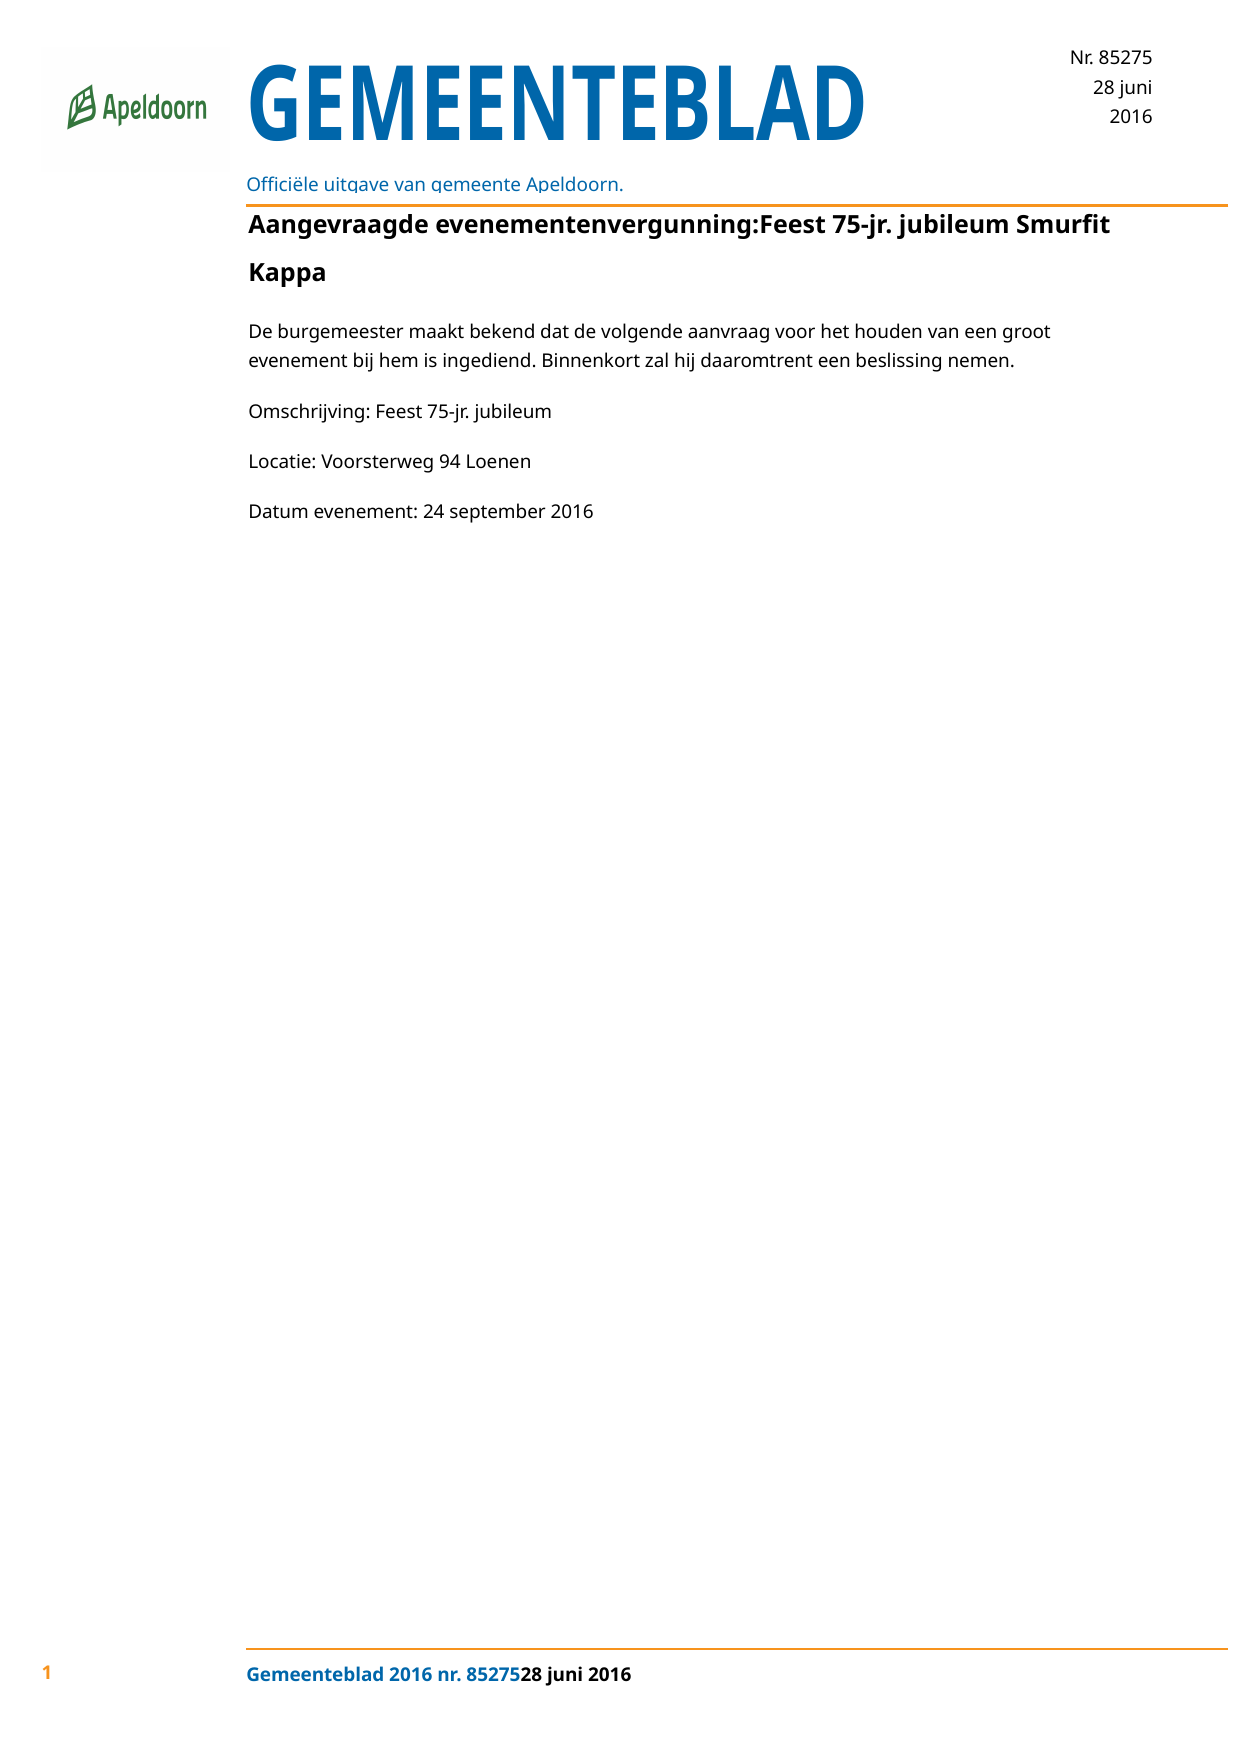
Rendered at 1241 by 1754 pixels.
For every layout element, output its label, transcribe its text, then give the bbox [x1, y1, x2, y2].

text Datum evenement: 24 september 2016 [248, 499, 1152, 524]
text Aangevraagde evenementenvergunning:Feest 75-jr. jubileum Smurfit Kappa [248, 207, 1152, 288]
text De burgemeester maakt bekend dat de volgende aanvraag voor het houden van een groot evenement bij hem is ingediend. Binnenkort zal hij daaromtrent een beslissing nemen. [248, 318, 1152, 373]
text Omschrijving: Feest 75-jr. jubileum [248, 398, 1152, 424]
text Locatie: Voorsterweg 94 Loenen [248, 448, 1152, 474]
picture [41, 47, 231, 172]
